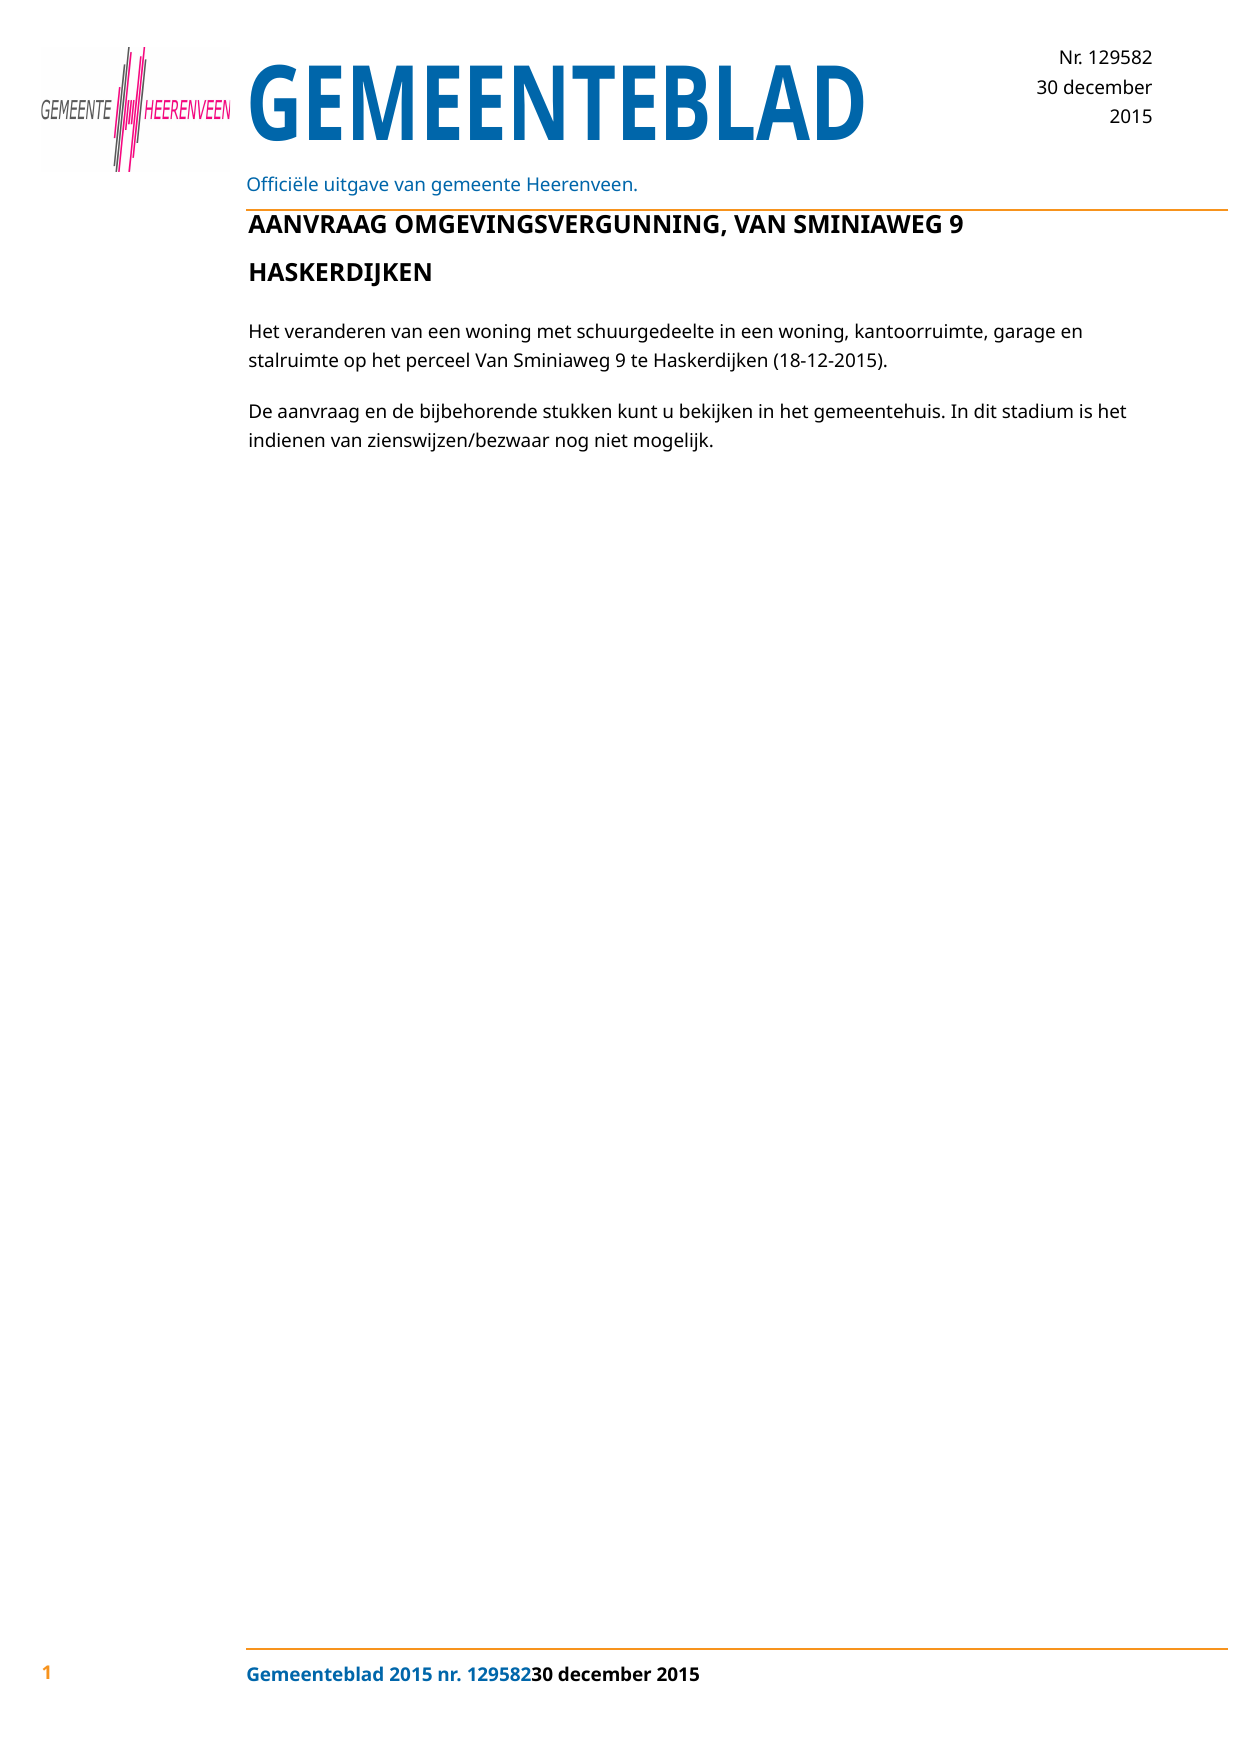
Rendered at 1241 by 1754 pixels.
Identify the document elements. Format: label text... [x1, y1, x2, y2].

text Het veranderen van een woning met schuurgedeelte in een woning, kantoorruimte, garage en stalruimte op het perceel Van Sminiaweg 9 te Haskerdijken (18-12-2015). [248, 318, 1152, 373]
text De aanvraag en de bijbehorende stukken kunt u bekijken in het gemeentehuis. In dit stadium is het indienen van zienswijzen/bezwaar nog niet mogelijk. [248, 398, 1152, 453]
text AANVRAAG OMGEVINGSVERGUNNING, VAN SMINIAWEG 9 HASKERDIJKEN [248, 211, 1152, 288]
picture [41, 47, 231, 172]
